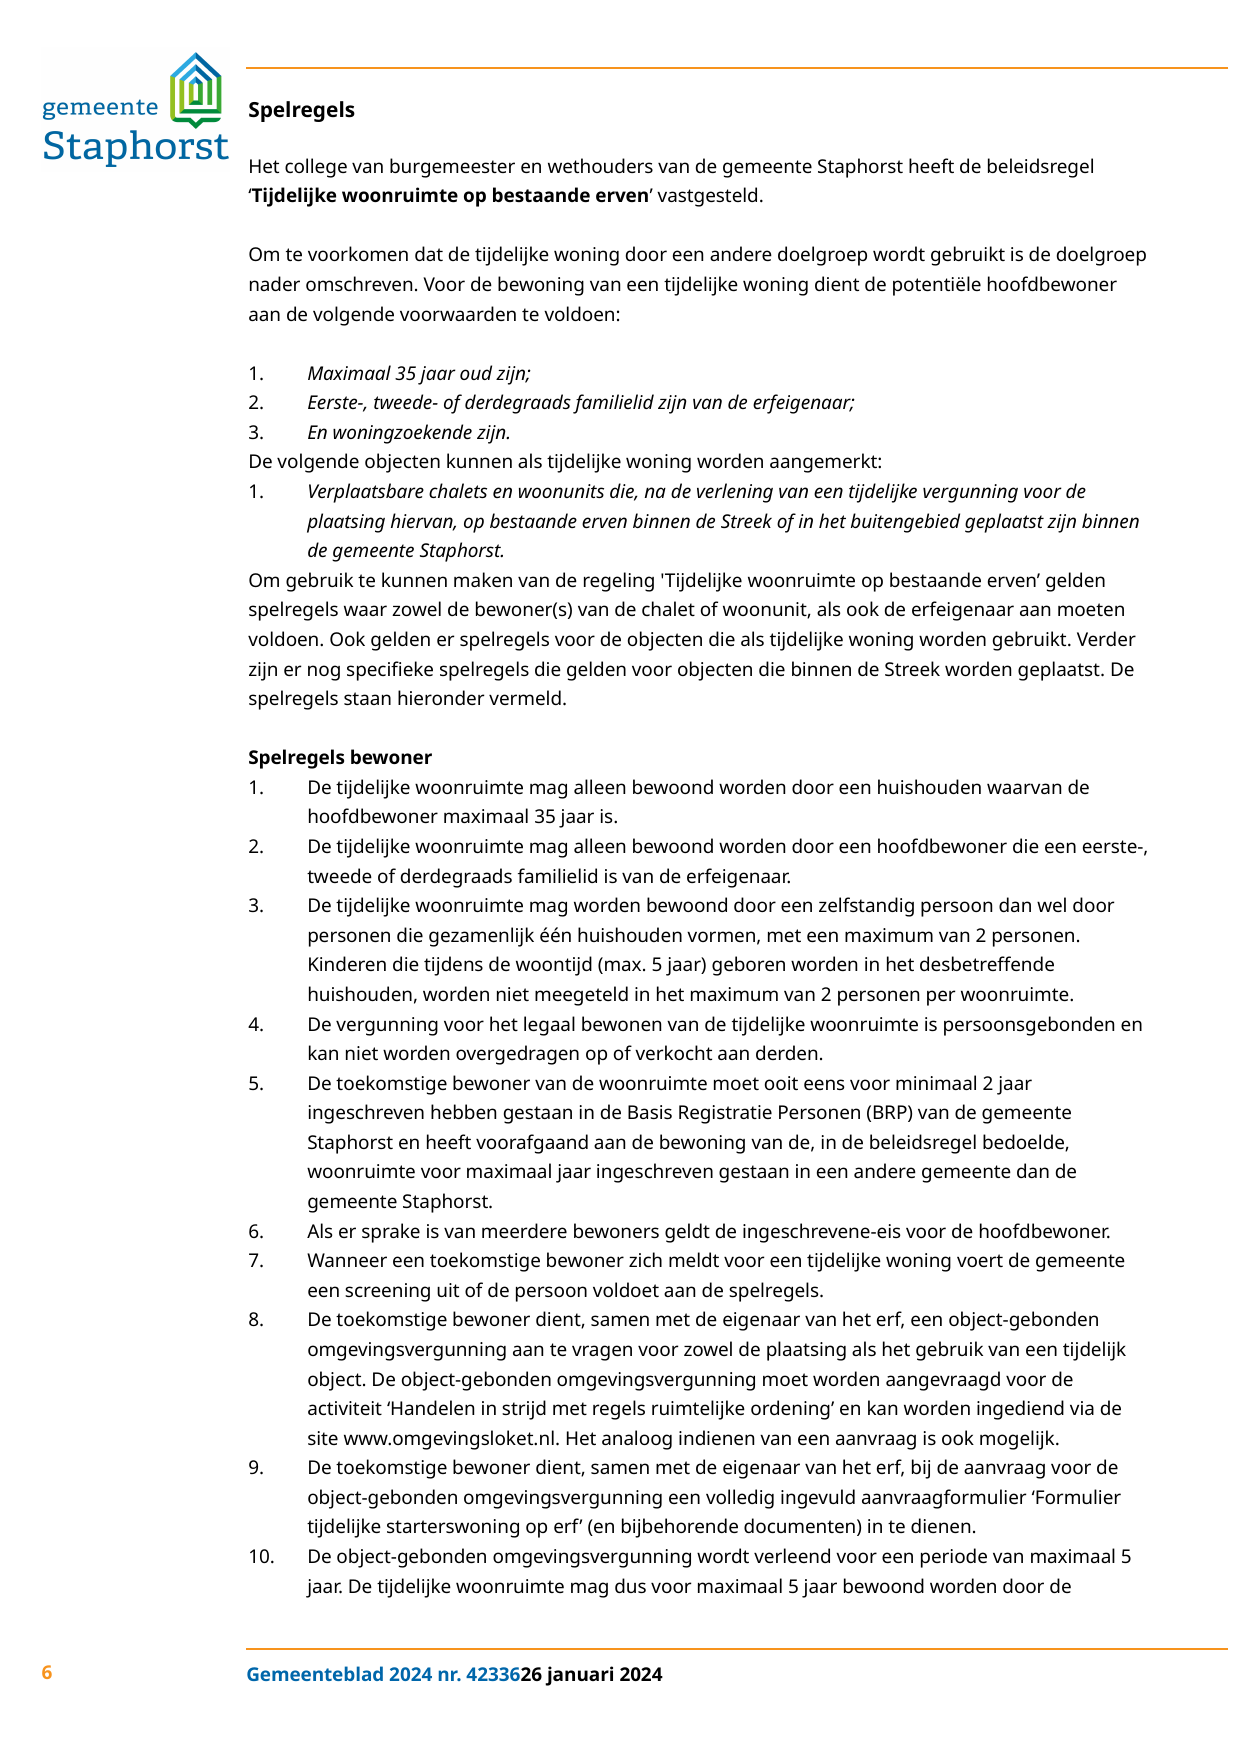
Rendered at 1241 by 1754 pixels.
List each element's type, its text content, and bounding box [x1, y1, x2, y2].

list De tijdelijke woonruimte mag alleen bewoond worden door een huishouden waarvan de hoofdbewoner maximaal 35 jaar is. [248, 774, 1152, 829]
list Verplaatsbare chalets en woonunits die, na de verlening van een tijdelijke vergunning voor de plaatsing hiervan, op bestaande erven binnen de Streek of in het buitengebied geplaatst zijn binnen de gemeente Staphorst. [248, 478, 1152, 563]
text Spelregels [248, 95, 1152, 123]
list De toekomstige bewoner van de woonruimte moet ooit eens voor minimaal 2 jaar ingeschreven hebben gestaan in de Basis Registratie Personen (BRP) van de gemeente Staphorst en heeft voorafgaand aan de bewoning van de, in de beleidsregel bedoelde, woonruimte voor maximaal jaar ingeschreven gestaan in een andere gemeente dan de gemeente Staphorst. [248, 1070, 1152, 1214]
text Het college van burgemeester en wethouders van de gemeente Staphorst heeft de beleidsregel ‘Tijdelijke woonruimte op bestaande erven’ vastgesteld. [248, 153, 1152, 208]
list Eerste-, tweede- of derdegraads familielid zijn van de erfeigenaar; [248, 389, 1152, 415]
text Om te voorkomen dat de tijdelijke woning door een andere doelgroep wordt gebruikt is de doelgroep nader omschreven. Voor de bewoning van een tijdelijke woning dient de potentiële hoofdbewoner aan de volgende voorwaarden te voldoen: [248, 242, 1152, 327]
text Om gebruik te kunnen maken van de regeling 'Tijdelijke woonruimte op bestaande erven’ gelden spelregels waar zowel de bewoner(s) van de chalet of woonunit, als ook de erfeigenaar aan moeten voldoen. Ook gelden er spelregels voor de objecten die als tijdelijke woning worden gebruikt. Verder zijn er nog specifieke spelregels die gelden voor objecten die binnen de Streek worden geplaatst. De spelregels staan hieronder vermeld. [248, 567, 1152, 711]
picture [41, 47, 231, 172]
list De vergunning voor het legaal bewonen van de tijdelijke woonruimte is persoonsgebonden en kan niet worden overgedragen op of verkocht aan derden. [248, 1011, 1152, 1066]
list En woningzoekende zijn. [248, 419, 1152, 445]
list De toekomstige bewoner dient, samen met de eigenaar van het erf, bij de aanvraag voor de object-gebonden omgevingsvergunning een volledig ingevuld aanvraagformulier ‘Formulier tijdelijke starterswoning op erf’ (en bijbehorende documenten) in te dienen. [248, 1454, 1152, 1539]
list De tijdelijke woonruimte mag worden bewoond door een zelfstandig persoon dan wel door personen die gezamenlijk één huishouden vormen, met een maximum van 2 personen. Kinderen die tijdens de woontijd (max. 5 jaar) geboren worden in het desbetreffende huishouden, worden niet meegeteld in het maximum van 2 personen per woonruimte. [248, 892, 1152, 1007]
text Spelregels bewoner [248, 744, 1152, 770]
text De volgende objecten kunnen als tijdelijke woning worden aangemerkt: [248, 449, 1152, 474]
list Wanneer een toekomstige bewoner zich meldt voor een tijdelijke woning voert de gemeente een screening uit of de persoon voldoet aan de spelregels. [248, 1247, 1152, 1303]
list De tijdelijke woonruimte mag alleen bewoond worden door een hoofdbewoner die een eerste-, tweede of derdegraads familielid is van de erfeigenaar. [248, 833, 1152, 889]
list De object-gebonden omgevingsvergunning wordt verleend voor een periode van maximaal 5 jaar. De tijdelijke woonruimte mag dus voor maximaal 5 jaar bewoond worden door de [248, 1543, 1152, 1599]
list Als er sprake is van meerdere bewoners geldt de ingeschrevene-eis voor de hoofdbewoner. [248, 1218, 1152, 1244]
list De toekomstige bewoner dient, samen met de eigenaar van het erf, een object-gebonden omgevingsvergunning aan te vragen voor zowel de plaatsing als het gebruik van een tijdelijk object. De object-gebonden omgevingsvergunning moet worden aangevraagd voor de activiteit ‘Handelen in strijd met regels ruimtelijke ordening’ en kan worden ingediend via de site www.omgevingsloket.nl. Het analoog indienen van een aanvraag is ook mogelijk. [248, 1307, 1152, 1451]
list Maximaal 35 jaar oud zijn; [248, 360, 1152, 386]
